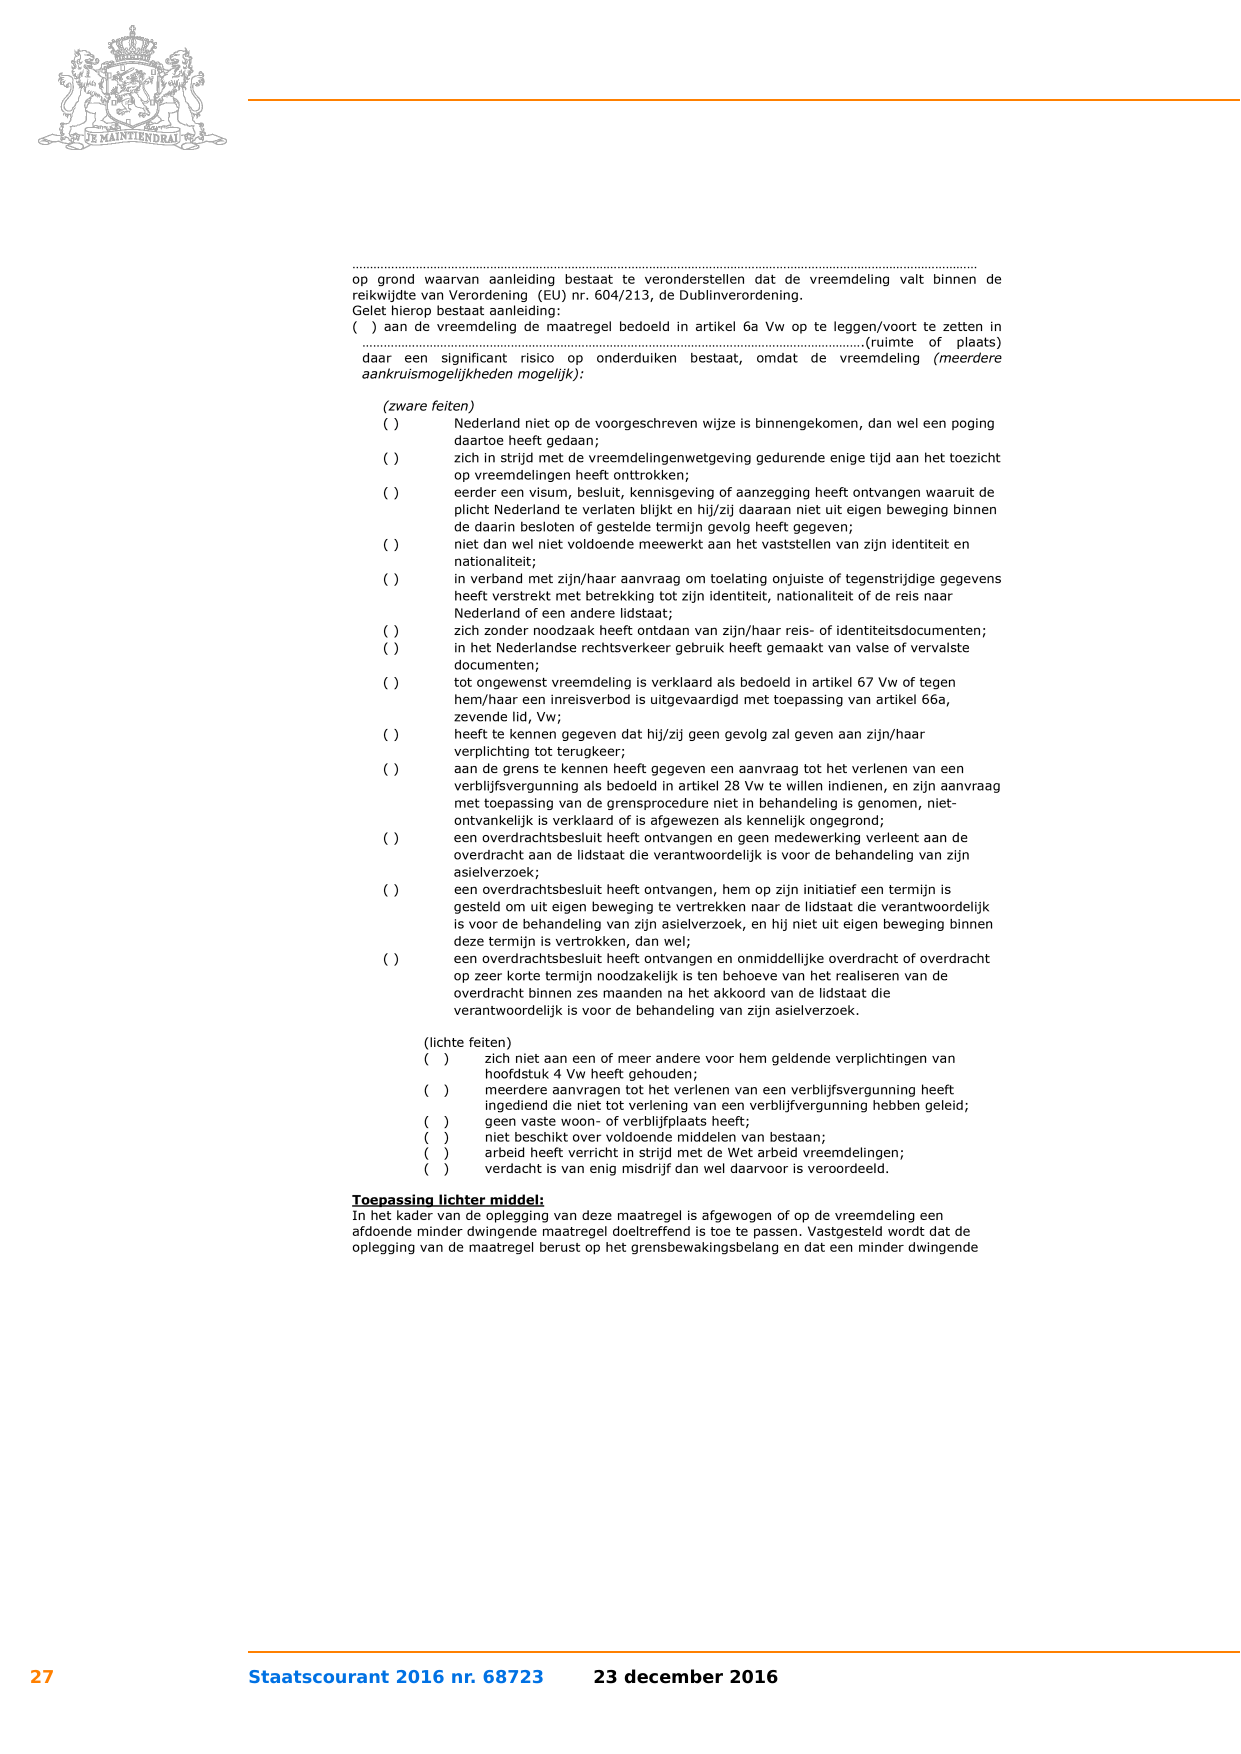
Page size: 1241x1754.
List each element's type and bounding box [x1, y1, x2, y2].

picture [248, 151, 1105, 1363]
picture [38, 25, 227, 150]
